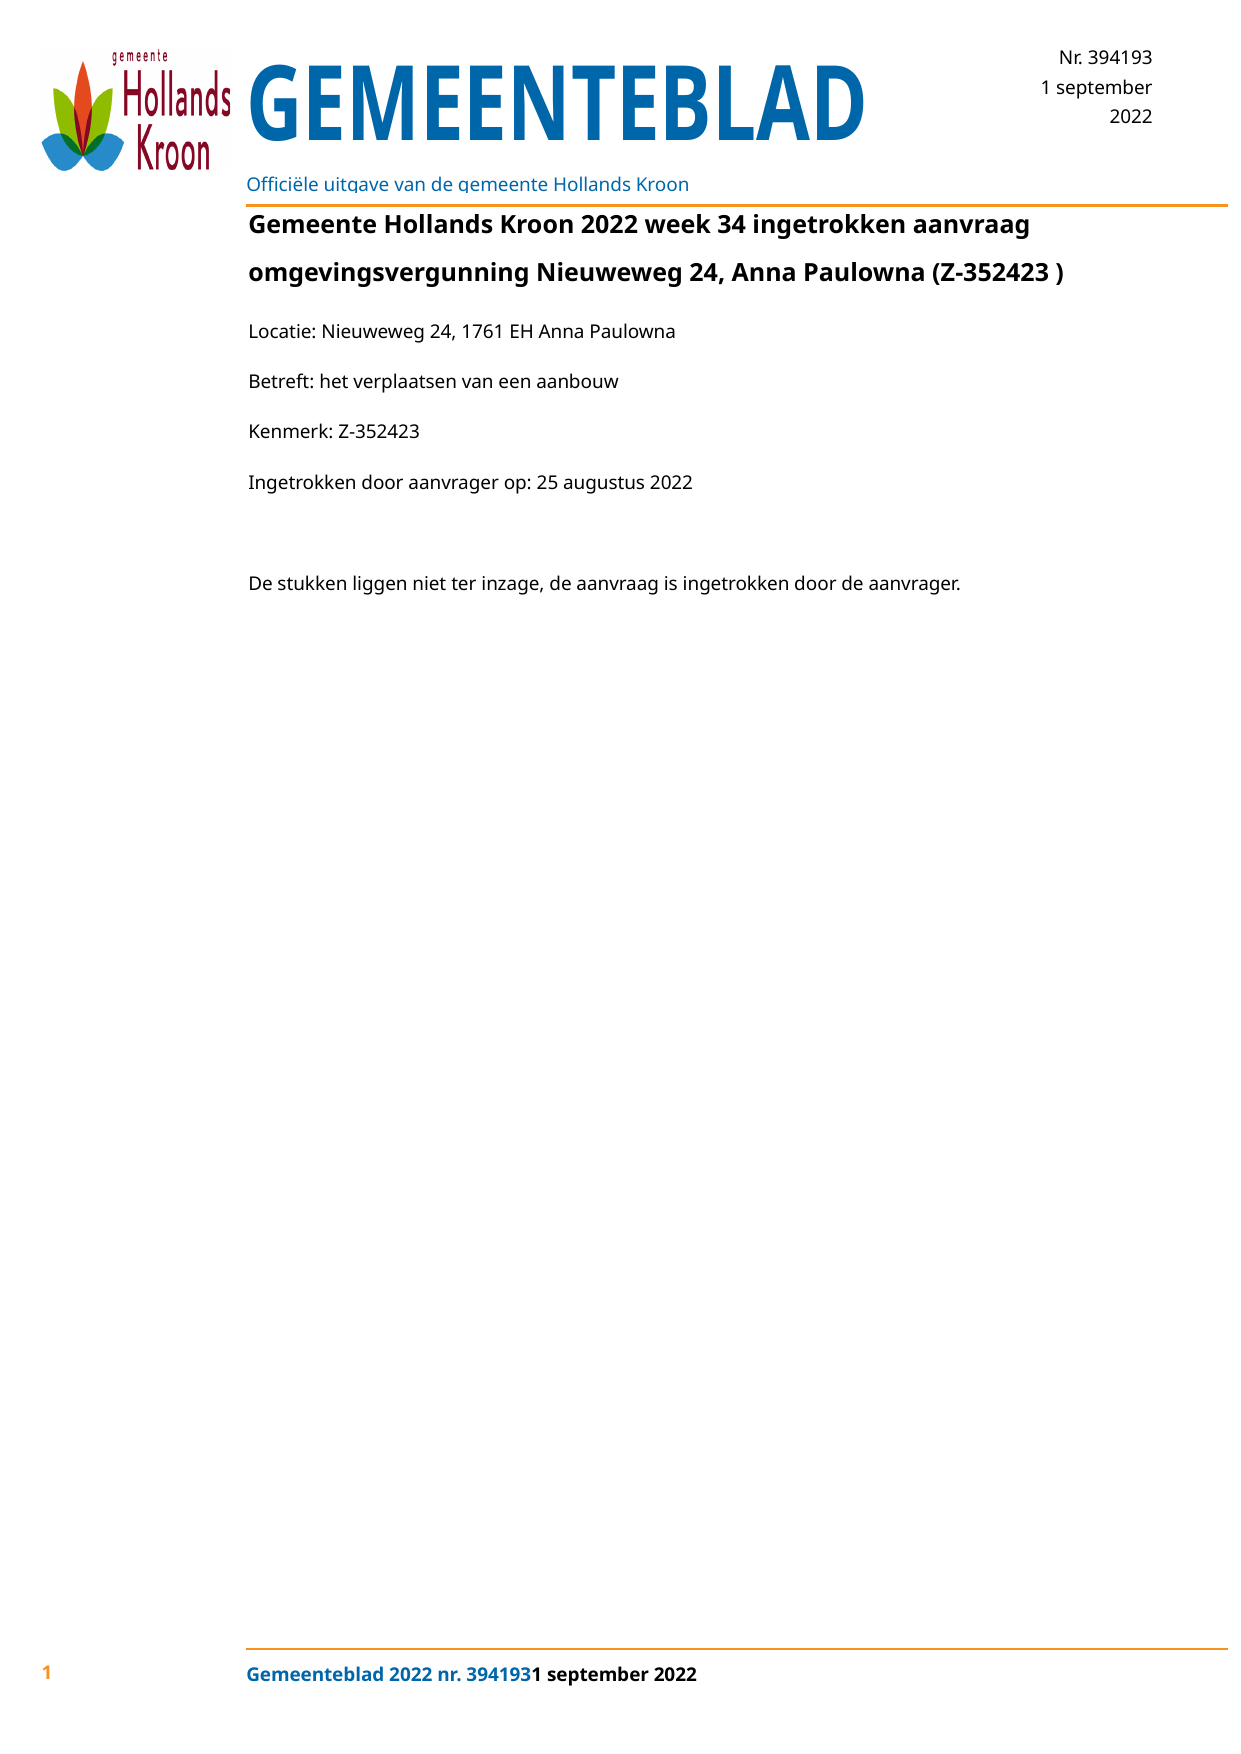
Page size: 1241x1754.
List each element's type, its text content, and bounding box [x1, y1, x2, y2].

text De stukken liggen niet ter inzage, de aanvraag is ingetrokken door de aanvrager. [248, 570, 1152, 596]
picture [41, 47, 231, 172]
text Kenmerk: Z-352423 [248, 419, 1152, 444]
text Locatie: Nieuweweg 24, 1761 EH Anna Paulowna [248, 318, 1152, 344]
text Betreft: het verplaatsen van een aanbouw [248, 368, 1152, 394]
text Ingetrokken door aanvrager op: 25 augustus 2022 [248, 469, 1152, 495]
text Gemeente Hollands Kroon 2022 week 34 ingetrokken aanvraag omgevingsvergunning Nieuweweg 24, Anna Paulowna (Z-352423 ) [248, 207, 1152, 288]
